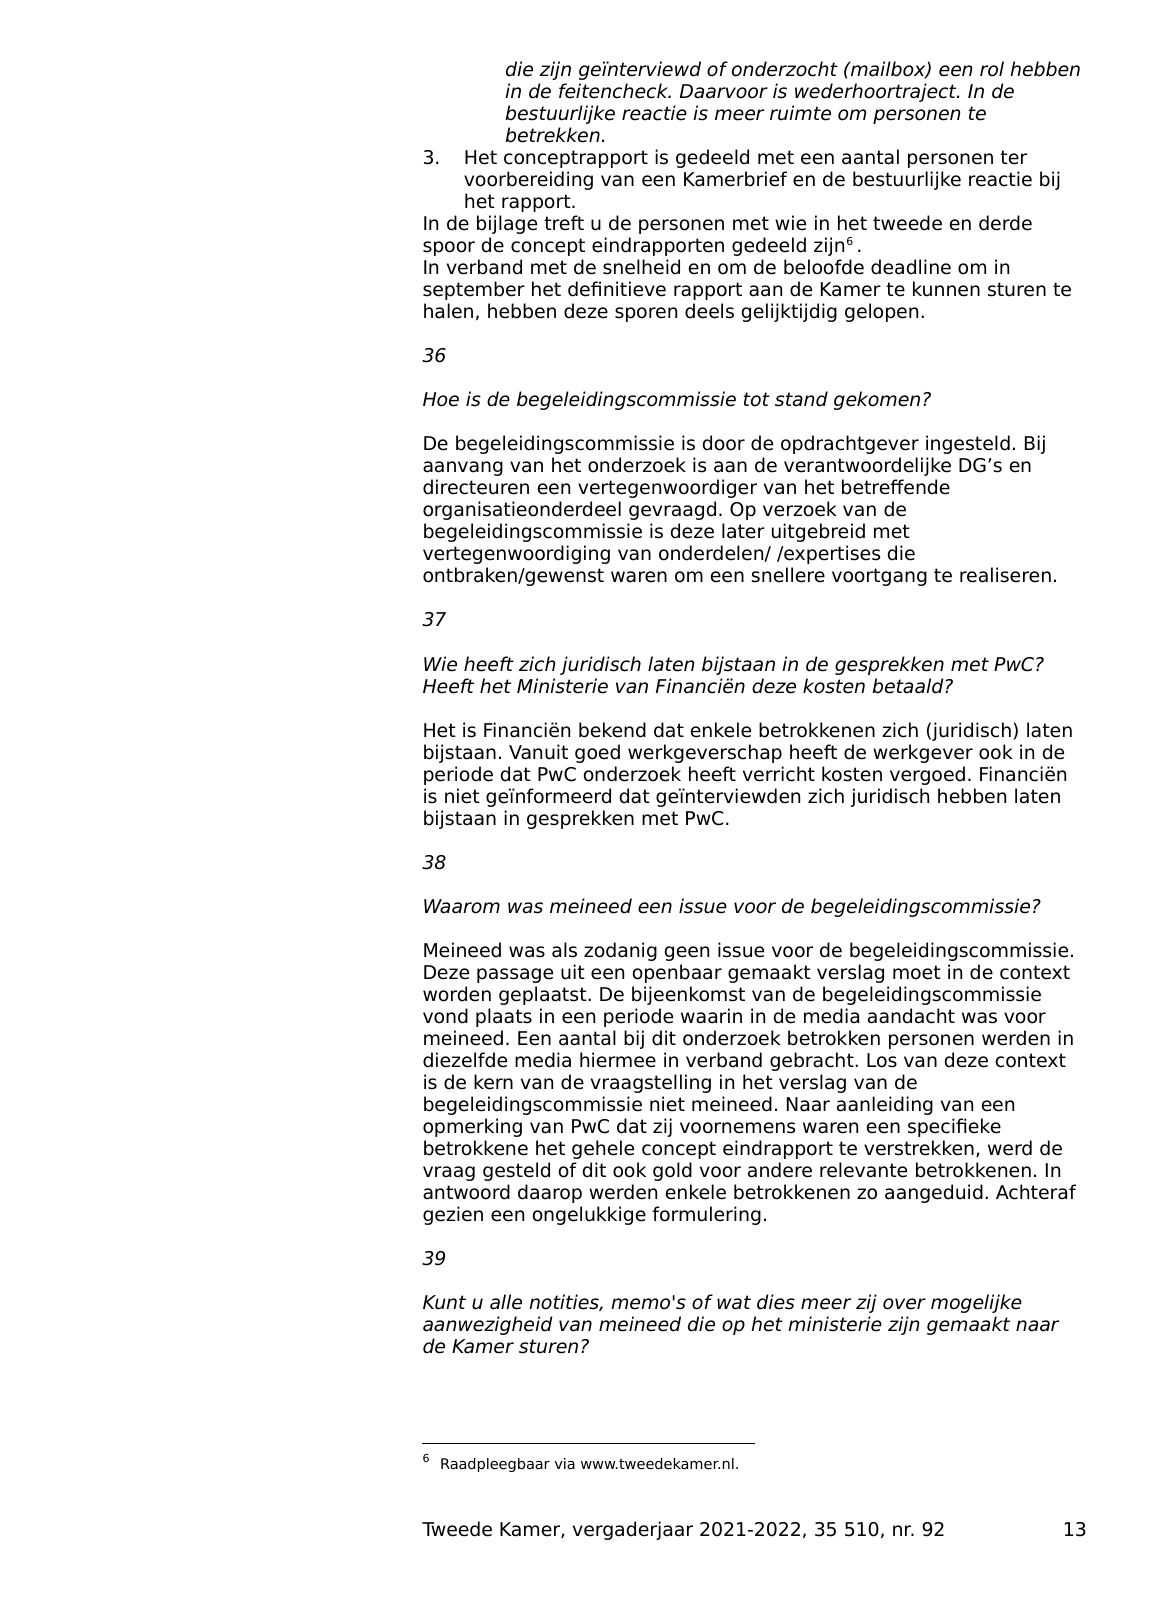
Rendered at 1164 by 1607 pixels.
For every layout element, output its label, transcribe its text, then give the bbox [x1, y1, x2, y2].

text Meineed was als zodanig geen issue voor de begeleidingscommissie. Deze passage uit een openbaar gemaakt verslag moet in de context worden geplaatst. De bijeenkomst van de begeleidingscommissie vond plaats in een periode waarin in de media aandacht was voor meineed. Een aantal bij dit onderzoek betrokken personen werden in diezelfde media hiermee in verband gebracht. Los van deze context is de kern van de vraagstelling in het verslag van de begeleidingscommissie niet meineed. Naar aanleiding van een opmerking van PwC dat zij voornemens waren een specifieke betrokkene het gehele concept eindrapport te verstrekken, werd de vraag gesteld of dit ook gold voor andere relevante betrokkenen. In antwoord daarop werden enkele betrokkenen zo aangeduid. Achteraf gezien een ongelukkige formulering. [422, 940, 1087, 1226]
text Wie heeft zich juridisch laten bijstaan in de gesprekken met PwC? Heeft het Ministerie van Financiën deze kosten betaald? [422, 653, 1087, 697]
subtitle 39 [422, 1248, 1087, 1270]
subtitle 38 [422, 852, 1087, 874]
text die zijn geïnterviewd of onderzocht (mailbox) een rol hebben in de feitencheck. Daarvoor is wederhoortraject. In de bestuurlijke reactie is meer ruimte om personen te betrekken. [464, 59, 1087, 147]
subtitle 36 [422, 345, 1087, 367]
text Het is Financiën bekend dat enkele betrokkenen zich (juridisch) laten bijstaan. Vanuit goed werkgeverschap heeft de werkgever ook in de periode dat PwC onderzoek heeft verricht kosten vergoed. Financiën is niet geïnformeerd dat geïnterviewden zich juridisch hebben laten bijstaan in gesprekken met PwC. [422, 720, 1087, 829]
text Waarom was meineed een issue voor de begeleidingscommissie? [422, 896, 1087, 918]
text Raadpleegbaar via www.tweedekamer.nl. [422, 1452, 1087, 1474]
text In verband met de snelheid en om de beloofde deadline om in september het definitieve rapport aan de Kamer te kunnen sturen te halen, hebben deze sporen deels gelijktijdig gelopen. [422, 257, 1087, 323]
subtitle 37 [422, 609, 1087, 631]
text In de bijlage treft u de personen met wie in het tweede en derde spoor de concept eindrapporten gedeeld zijn. [422, 213, 1087, 257]
text 3. Het conceptrapport is gedeeld met een aantal personen ter voorbereiding van een Kamerbrief en de bestuurlijke reactie bij het rapport. [422, 147, 1087, 213]
text De begeleidingscommissie is door de opdrachtgever ingesteld. Bij aanvang van het onderzoek is aan de verantwoordelijke DG’s en directeuren een vertegenwoordiger van het betreffende organisatieonderdeel gevraagd. Op verzoek van de begeleidingscommissie is deze later uitgebreid met vertegenwoordiging van onderdelen/ /expertises die ontbraken/gewenst waren om een snellere voortgang te realiseren. [422, 433, 1087, 587]
text Hoe is de begeleidingscommissie tot stand gekomen? [422, 389, 1087, 411]
text Kunt u alle notities, memo's of wat dies meer zij over mogelijke aanwezigheid van meineed die op het ministerie zijn gemaakt naar de Kamer sturen? [422, 1292, 1087, 1358]
